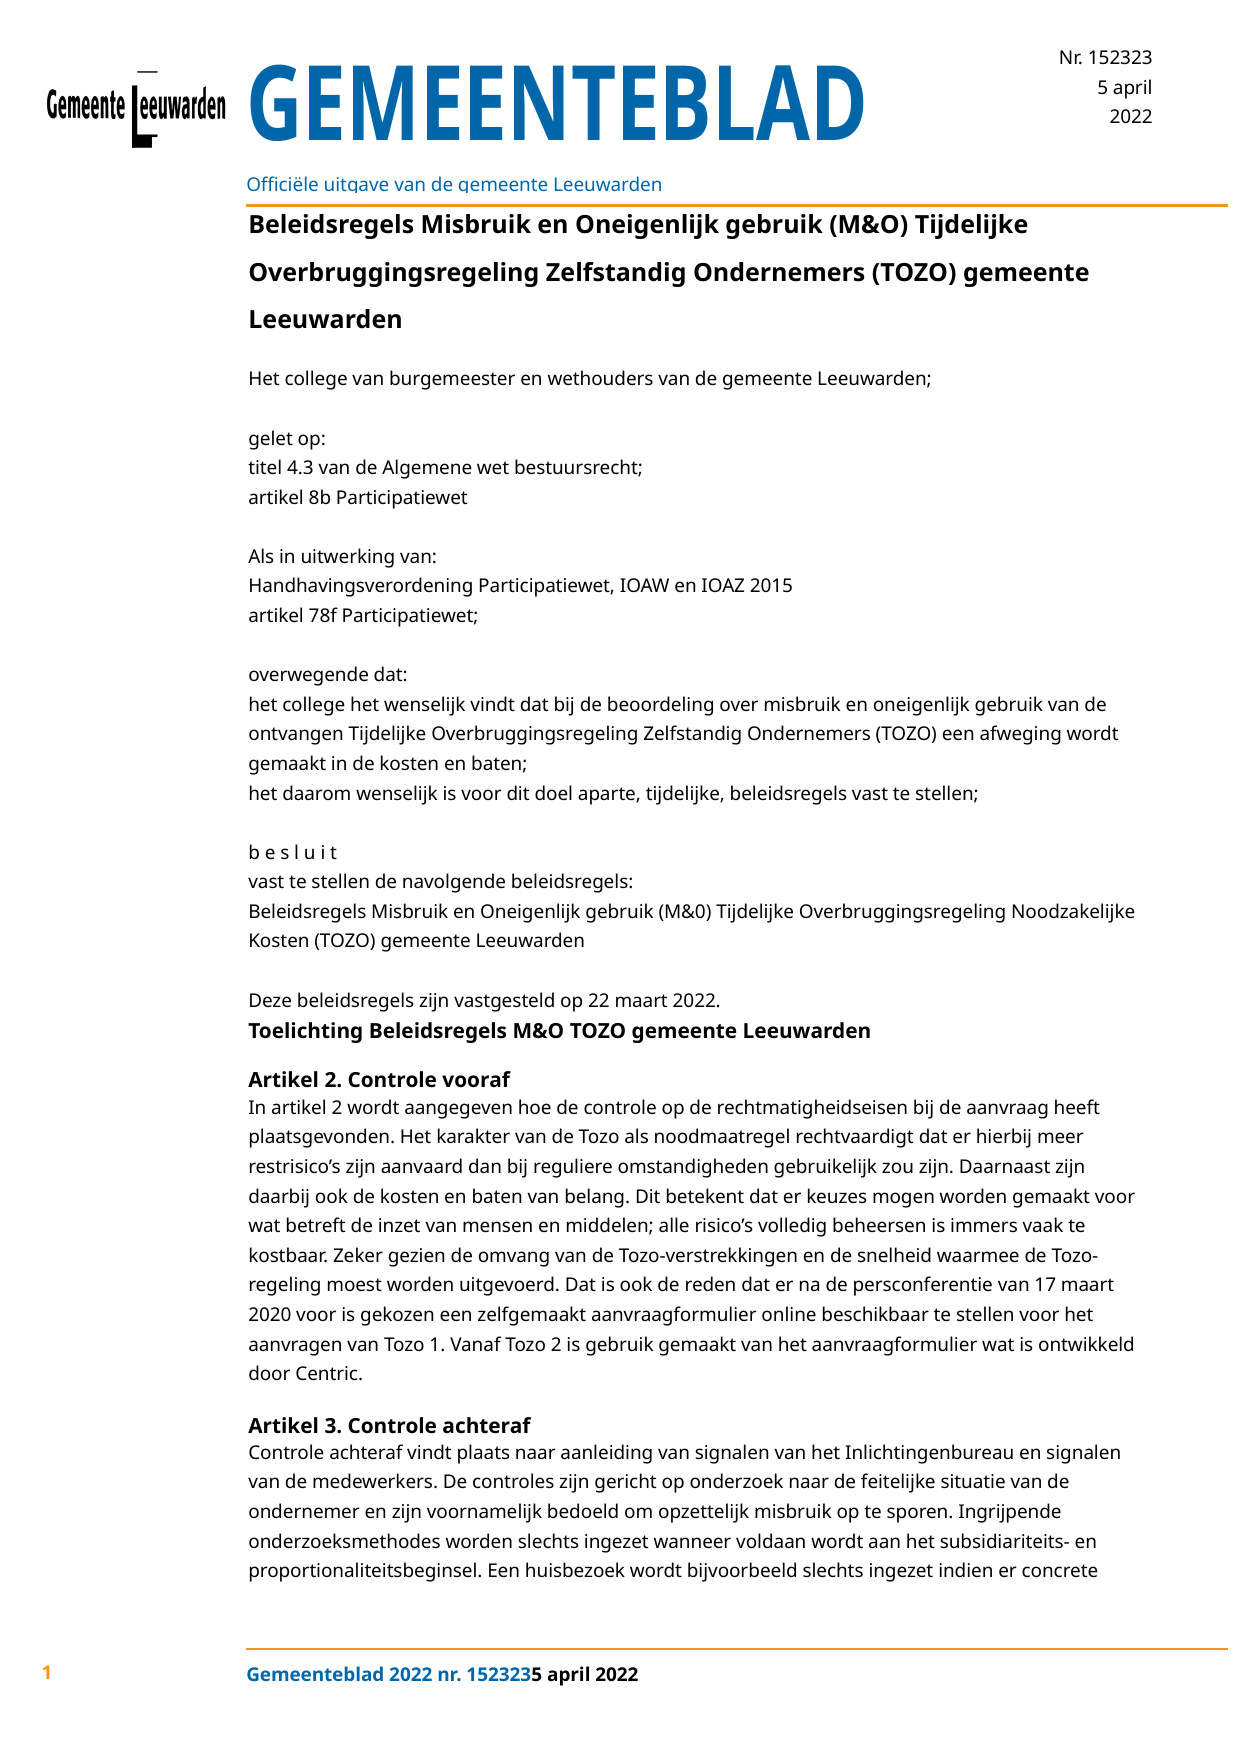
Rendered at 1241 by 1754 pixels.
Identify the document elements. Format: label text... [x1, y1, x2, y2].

picture [41, 47, 231, 172]
text Beleidsregels Misbruik en Oneigenlijk gebruik (M&0) Tijdelijke Overbruggingsregeling Noodzakelijke Kosten (TOZO) gemeente Leeuwarden [248, 898, 1152, 953]
text titel 4.3 van de Algemene wet bestuursrecht; [248, 454, 1152, 480]
text In artikel 2 wordt aangegeven hoe de controle op de rechtmatigheidseisen bij de aanvraag heeft plaatsgevonden. Het karakter van de Tozo als noodmaatregel rechtvaardigt dat er hierbij meer restrisico’s zijn aanvaard dan bij reguliere omstandigheden gebruikelijk zou zijn. Daarnaast zijn daarbij ook de kosten en baten van belang. Dit betekent dat er keuzes mogen worden gemaakt voor wat betreft de inzet van mensen en middelen; alle risico’s volledig beheersen is immers vaak te kostbaar. Zeker gezien de omvang van de Tozo-verstrekkingen en de snelheid waarmee de Tozo-regeling moest worden uitgevoerd. Dat is ook de reden dat er na de persconferentie van 17 maart 2020 voor is gekozen een zelfgemaakt aanvraagformulier online beschikbaar te stellen voor het aanvragen van Tozo 1. Vanaf Tozo 2 is gebruik gemaakt van het aanvraagformulier wat is ontwikkeld door Centric. [248, 1094, 1152, 1386]
text Deze beleidsregels zijn vastgesteld op 22 maart 2022. [248, 987, 1152, 1012]
text Het college van burgemeester en wethouders van de gemeente Leeuwarden; [248, 366, 1152, 391]
text artikel 78f Participatiewet; [248, 602, 1152, 628]
text vast te stellen de navolgende beleidsregels: [248, 868, 1152, 894]
text Artikel 2. Controle vooraf [248, 1066, 1152, 1094]
text het college het wenselijk vindt dat bij de beoordeling over misbruik en oneigenlijk gebruik van de ontvangen Tijdelijke Overbruggingsregeling Zelfstandig Ondernemers (TOZO) een afweging wordt gemaakt in de kosten en baten; [248, 691, 1152, 776]
text overwegende dat: [248, 661, 1152, 687]
text b e s l u i t [248, 839, 1152, 864]
text Als in uitwerking van: [248, 543, 1152, 569]
text het daarom wenselijk is voor dit doel aparte, tijdelijke, beleidsregels vast te stellen; [248, 780, 1152, 805]
text gelet op: [248, 425, 1152, 450]
text artikel 8b Participatiewet [248, 484, 1152, 509]
text Artikel 3. Controle achteraf [248, 1411, 1152, 1439]
text Handhavingsverordening Participatiewet, IOAW en IOAZ 2015 [248, 573, 1152, 598]
text Controle achteraf vindt plaats naar aanleiding van signalen van het Inlichtingenbureau en signalen van de medewerkers. De controles zijn gericht op onderzoek naar de feitelijke situatie van de ondernemer en zijn voornamelijk bedoeld om opzettelijk misbruik op te sporen. Ingrijpende onderzoeksmethodes worden slechts ingezet wanneer voldaan wordt aan het subsidiariteits- en proportionaliteitsbeginsel. Een huisbezoek wordt bijvoorbeeld slechts ingezet indien er concrete [248, 1439, 1152, 1583]
text Beleidsregels Misbruik en Oneigenlijk gebruik (M&O) Tijdelijke Overbruggingsregeling Zelfstandig Ondernemers (TOZO) gemeente Leeuwarden [248, 207, 1152, 336]
text Toelichting Beleidsregels M&O TOZO gemeente Leeuwarden [248, 1016, 1152, 1045]
